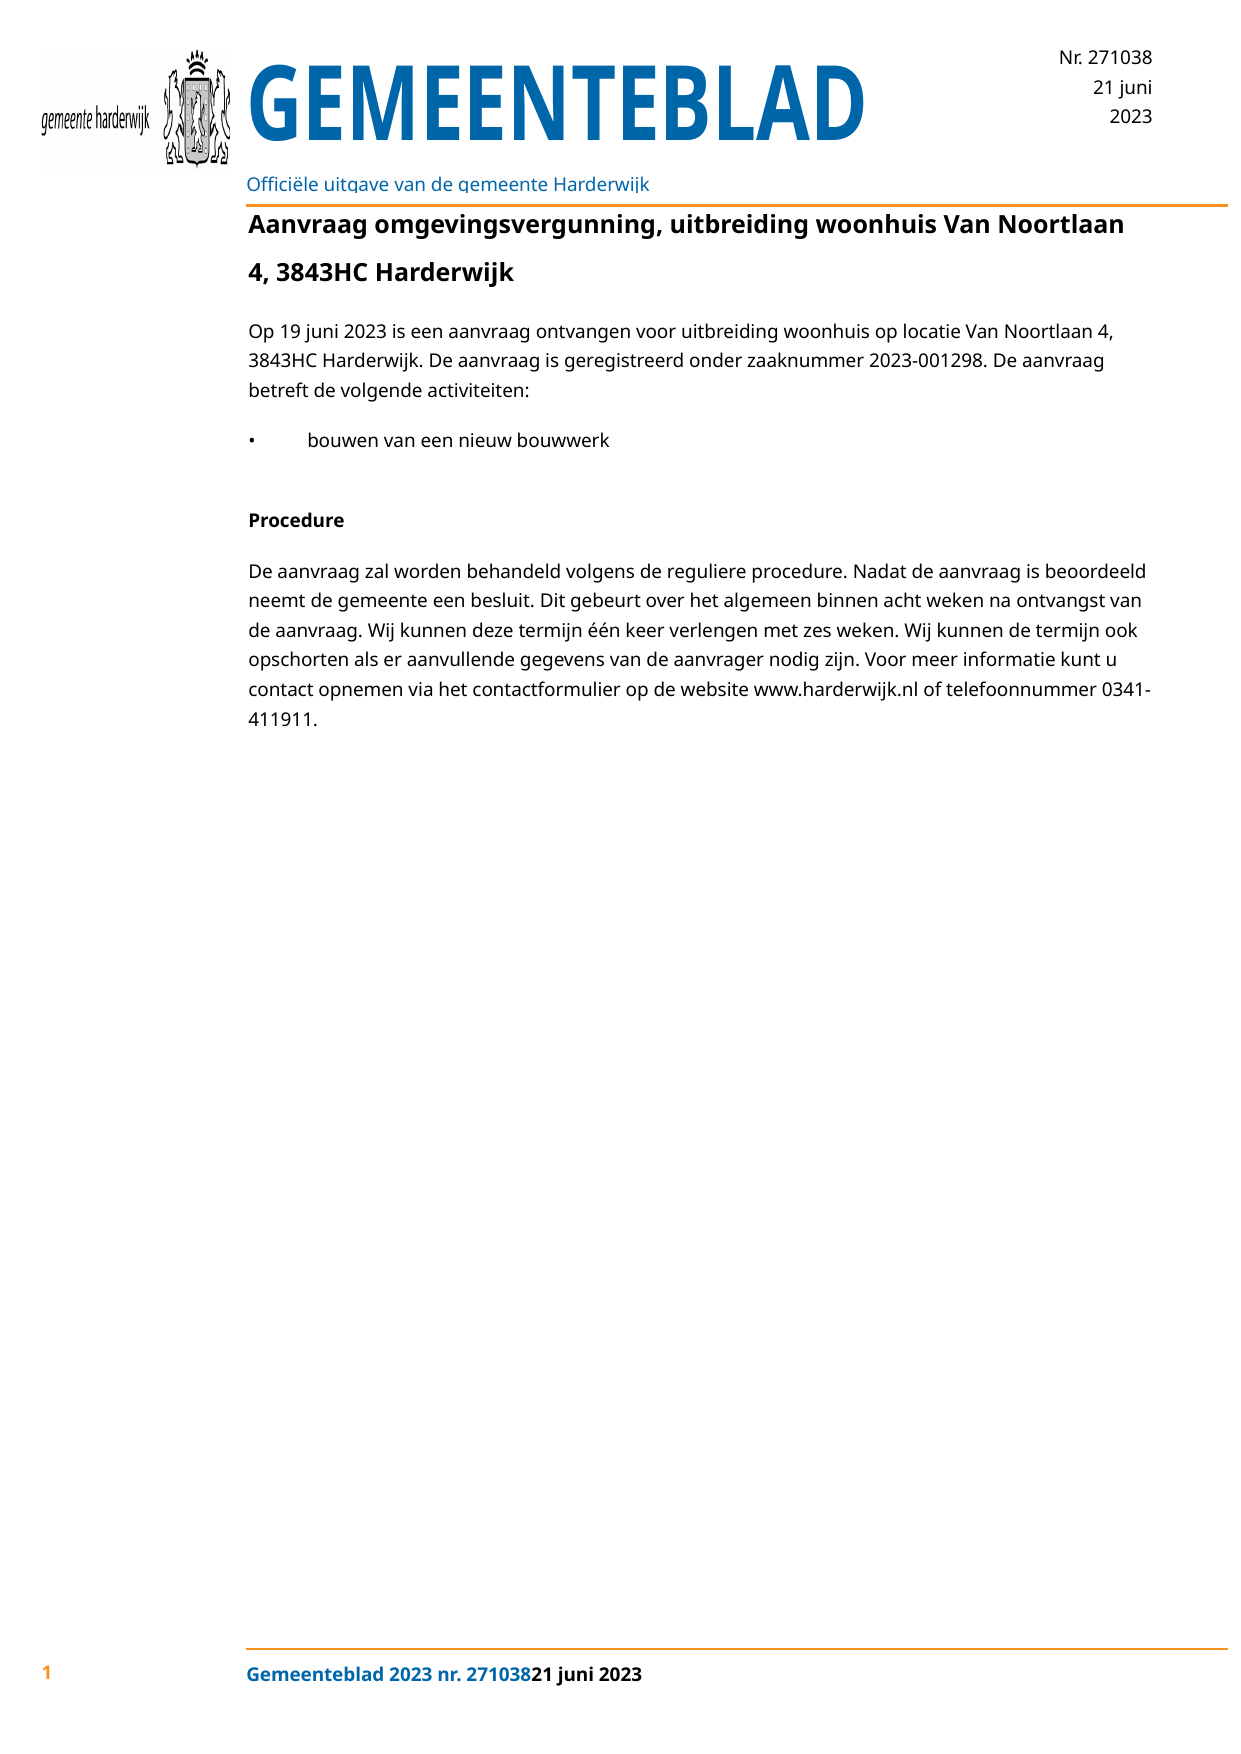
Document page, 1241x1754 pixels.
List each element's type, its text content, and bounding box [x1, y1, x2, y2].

text Aanvraag omgevingsvergunning, uitbreiding woonhuis Van Noortlaan 4, 3843HC Harderwijk [248, 207, 1152, 288]
list bouwen van een nieuw bouwwerk [248, 427, 1152, 453]
text Op 19 juni 2023 is een aanvraag ontvangen voor uitbreiding woonhuis op locatie Van Noortlaan 4, 3843HC Harderwijk. De aanvraag is geregistreerd onder zaaknummer 2023-001298. De aanvraag betreft de volgende activiteiten: [248, 318, 1152, 403]
picture [41, 47, 231, 172]
text Procedure [248, 507, 1152, 533]
text De aanvraag zal worden behandeld volgens de reguliere procedure. Nadat de aanvraag is beoordeeld neemt de gemeente een besluit. Dit gebeurt over het algemeen binnen acht weken na ontvangst van de aanvraag. Wij kunnen deze termijn één keer verlengen met zes weken. Wij kunnen de termijn ook opschorten als er aanvullende gegevens van de aanvrager nodig zijn. Voor meer informatie kunt u contact opnemen via het contactformulier op de website www.harderwijk.nl of telefoonnummer 0341-411911. [248, 558, 1152, 732]
